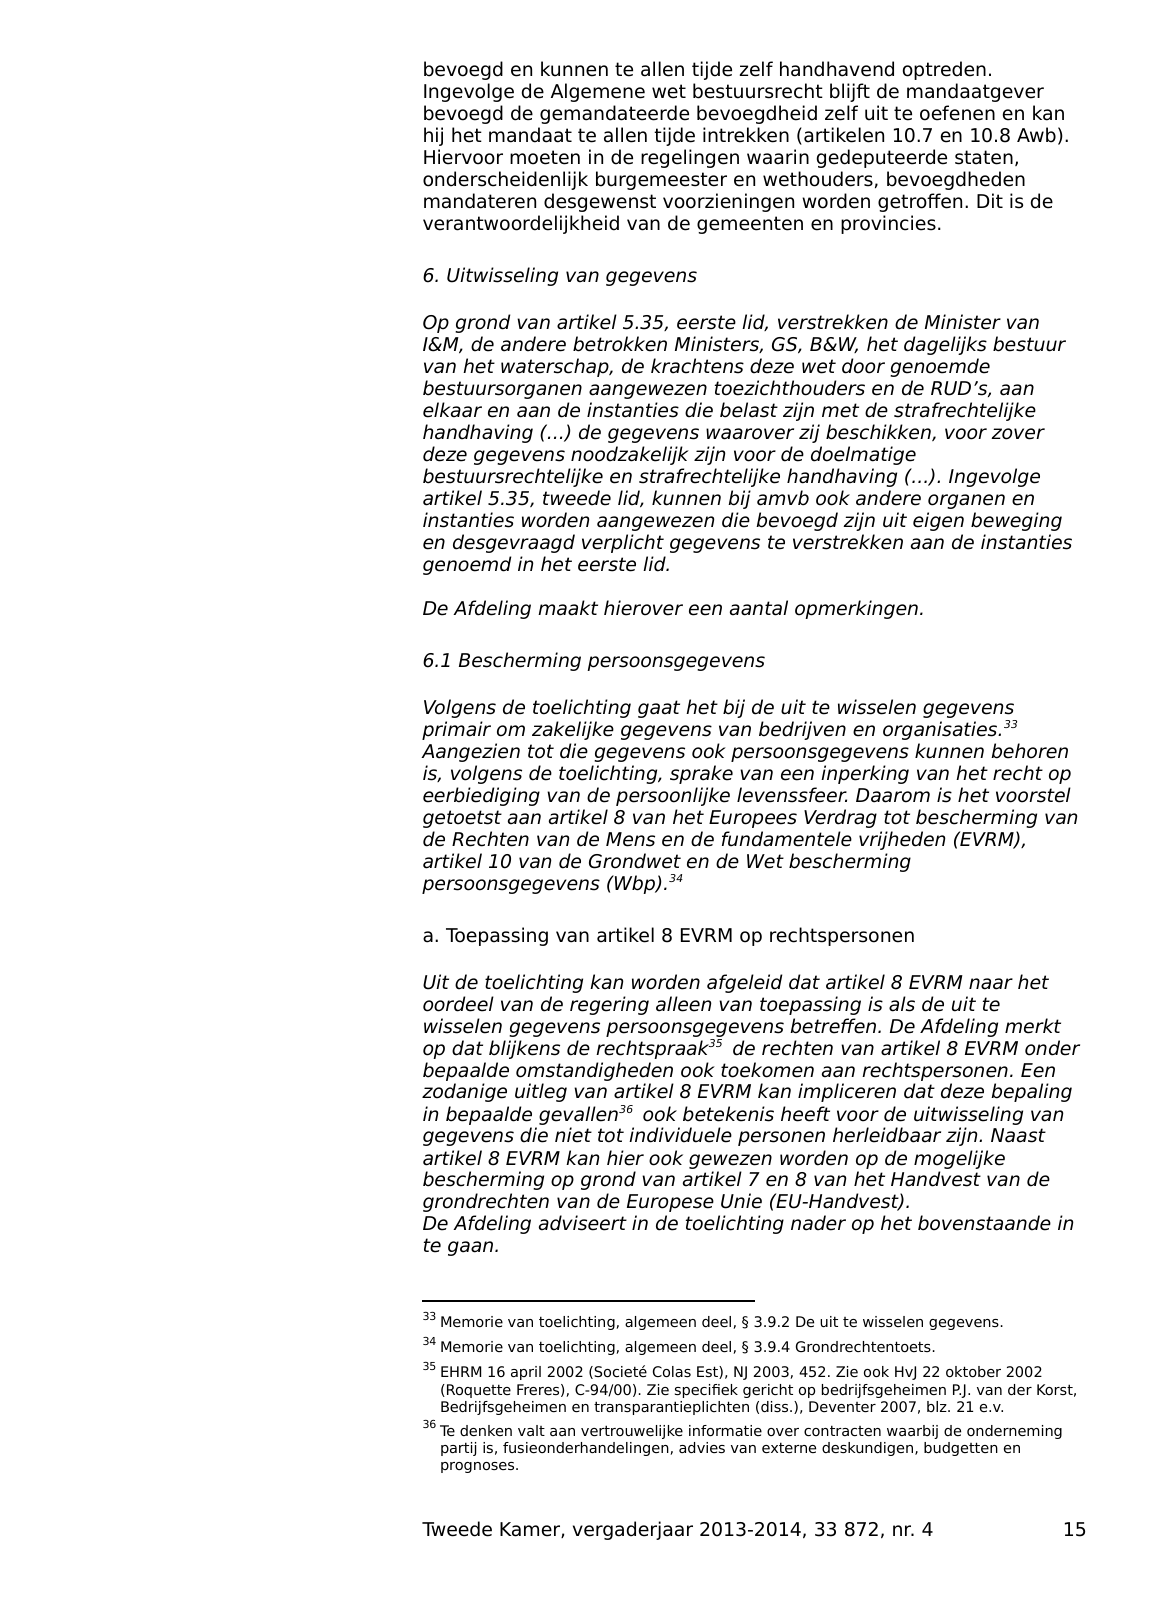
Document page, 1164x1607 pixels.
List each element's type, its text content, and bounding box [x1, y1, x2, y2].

text Memorie van toelichting, algemeen deel, § 3.9.4 Grondrechtentoets. [422, 1335, 1087, 1357]
text Uit de toelichting kan worden afgeleid dat artikel 8 EVRM naar het oordeel van de regering alleen van toepassing is als de uit te wisselen gegevens persoonsgegevens betreffen. De Afdeling merkt op dat blijkens de rechtspraak de rechten van artikel 8 EVRM onder bepaalde omstandigheden ook toekomen aan rechtspersonen. Een zodanige uitleg van artikel 8 EVRM kan impliceren dat deze bepaling in bepaalde gevallen ook betekenis heeft voor de uitwisseling van gegevens die niet tot individuele personen herleidbaar zijn. Naast artikel 8 EVRM kan hier ook gewezen worden op de mogelijke bescherming op grond van artikel 7 en 8 van het Handvest van de grondrechten van de Europese Unie (EU-Handvest). [422, 972, 1087, 1213]
text Volgens de toelichting gaat het bij de uit te wisselen gegevens primair om zakelijke gegevens van bedrijven en organisaties. Aangezien tot die gegevens ook persoonsgegevens kunnen behoren is, volgens de toelichting, sprake van een inperking van het recht op eerbiediging van de persoonlijke levenssfeer. Daarom is het voorstel getoetst aan artikel 8 van het Europees Verdrag tot bescherming van de Rechten van de Mens en de fundamentele vrijheden (EVRM), artikel 10 van de Grondwet en de Wet bescherming persoonsgegevens (Wbp). [422, 697, 1087, 894]
text Op grond van artikel 5.35, eerste lid, verstrekken de Minister van I&M, de andere betrokken Ministers, GS, B&W, het dagelijks bestuur van het waterschap, de krachtens deze wet door genoemde bestuursorganen aangewezen toezichthouders en de RUD’s, aan elkaar en aan de instanties die belast zijn met de strafrechtelijke handhaving (...) de gegevens waarover zij beschikken, voor zover deze gegevens noodzakelijk zijn voor de doelmatige bestuursrechtelijke en strafrechtelijke handhaving (...). Ingevolge artikel 5.35, tweede lid, kunnen bij amvb ook andere organen en instanties worden aangewezen die bevoegd zijn uit eigen beweging en desgevraagd verplicht gegevens te verstrekken aan de instanties genoemd in het eerste lid. [422, 312, 1087, 576]
subtitle 6. Uitwisseling van gegevens [422, 265, 1087, 287]
text Te denken valt aan vertrouwelijke informatie over contracten waarbij de onderneming partij is, fusieonderhandelingen, advies van externe deskundigen, budgetten en prognoses. [422, 1418, 1087, 1474]
subtitle a. Toepassing van artikel 8 EVRM op rechtspersonen [422, 924, 1087, 947]
subtitle 6.1 Bescherming persoonsgegevens [422, 650, 1087, 672]
text Memorie van toelichting, algemeen deel, § 3.9.2 De uit te wisselen gegevens. [422, 1310, 1087, 1332]
text bevoegd en kunnen te allen tijde zelf handhavend optreden. Ingevolge de Algemene wet bestuursrecht blijft de mandaatgever bevoegd de gemandateerde bevoegdheid zelf uit te oefenen en kan hij het mandaat te allen tijde intrekken (artikelen 10.7 en 10.8 Awb). Hiervoor moeten in de regelingen waarin gedeputeerde staten, onderscheidenlijk burgemeester en wethouders, bevoegdheden mandateren desgewenst voorzieningen worden getroffen. Dit is de verantwoordelijkheid van de gemeenten en provincies. [422, 59, 1087, 235]
text De Afdeling adviseert in de toelichting nader op het bovenstaande in te gaan. [422, 1213, 1087, 1257]
text De Afdeling maakt hierover een aantal opmerkingen. [422, 598, 1087, 620]
text EHRM 16 april 2002 (Societé Colas Est), NJ 2003, 452. Zie ook HvJ 22 oktober 2002 (Roquette Freres), C-94/00). Zie specifiek gericht op bedrijfsgeheimen P.J. van der Korst, Bedrijfsgeheimen en transparantieplichten (diss.), Deventer 2007, blz. 21 e.v. [422, 1360, 1087, 1416]
